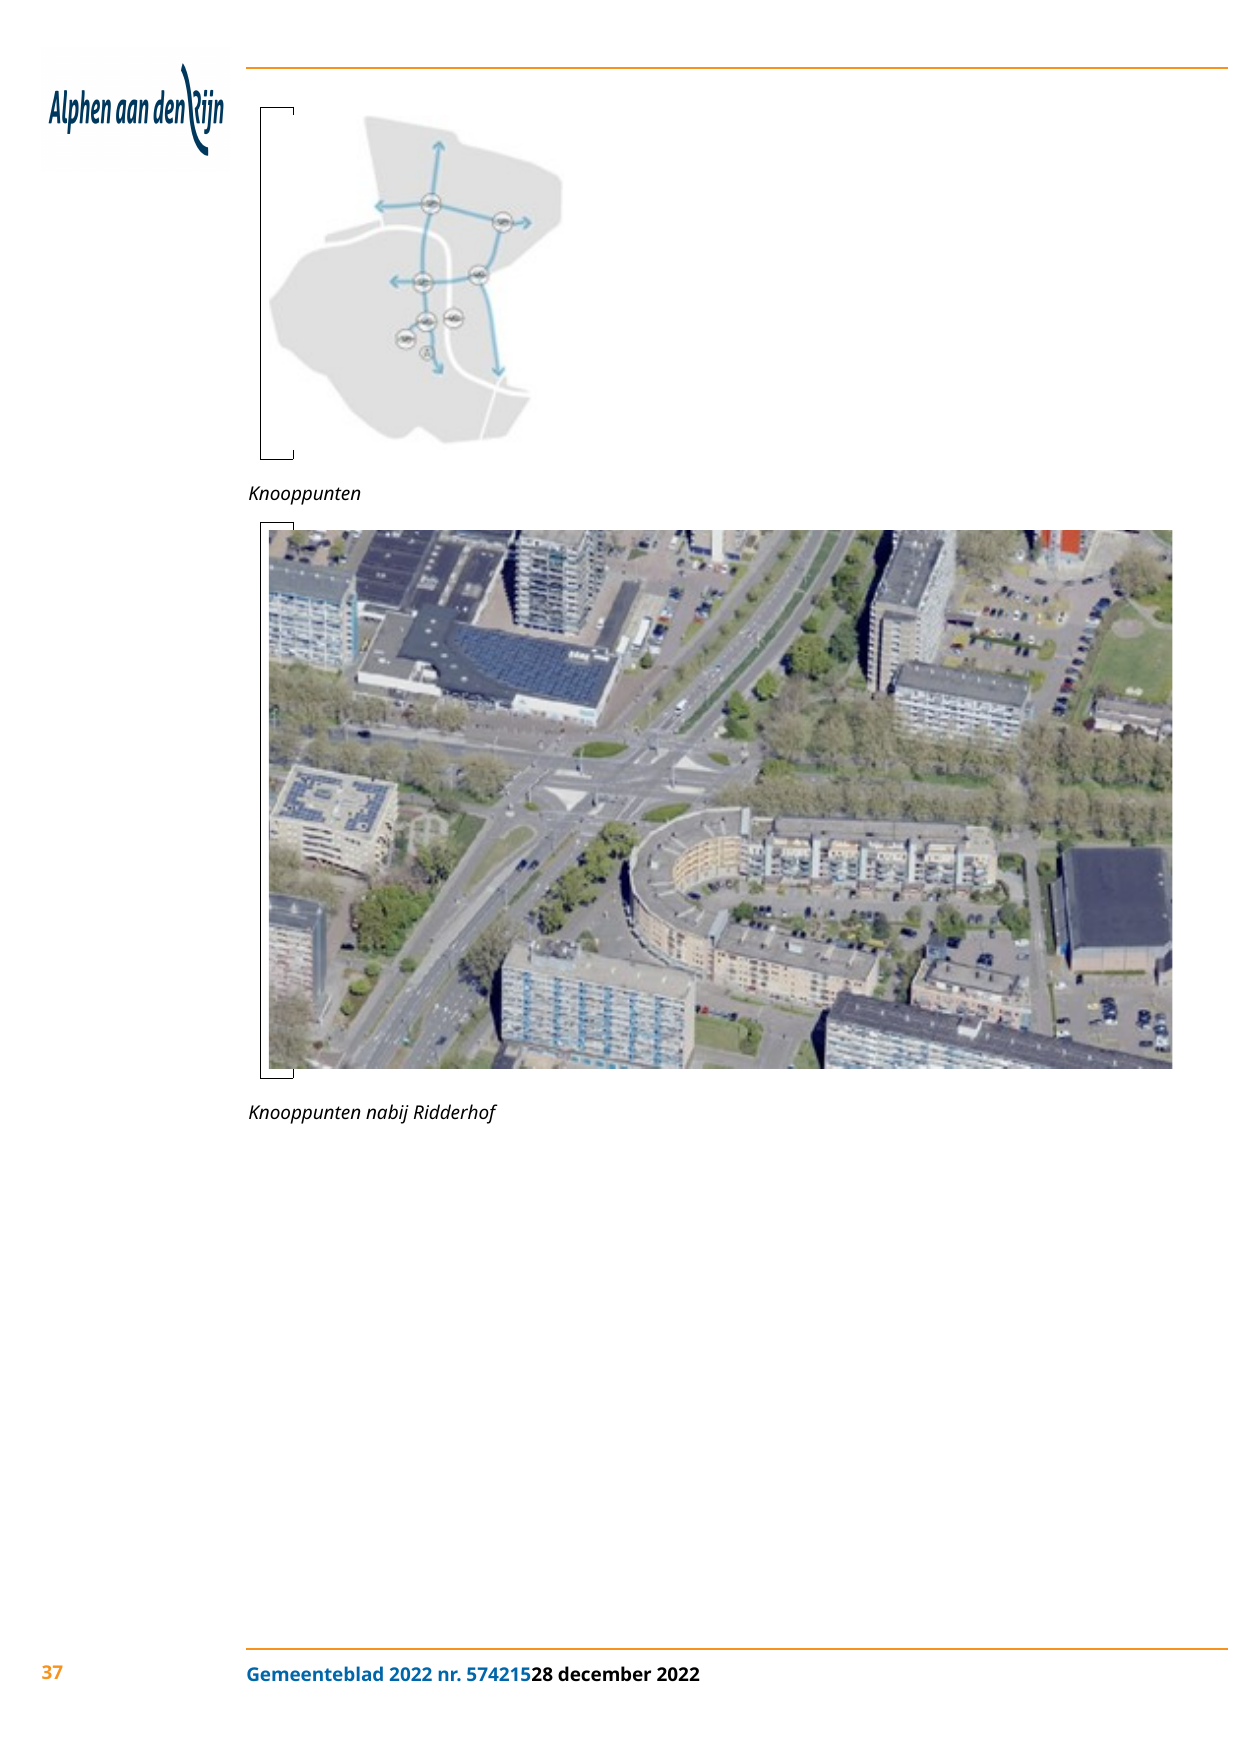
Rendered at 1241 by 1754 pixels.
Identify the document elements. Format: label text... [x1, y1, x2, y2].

picture [268, 530, 1173, 1069]
picture [41, 47, 231, 172]
picture [268, 115, 565, 450]
text Knooppunten nabij Ridderhof [248, 1099, 1152, 1125]
text Knooppunten [248, 480, 1152, 506]
